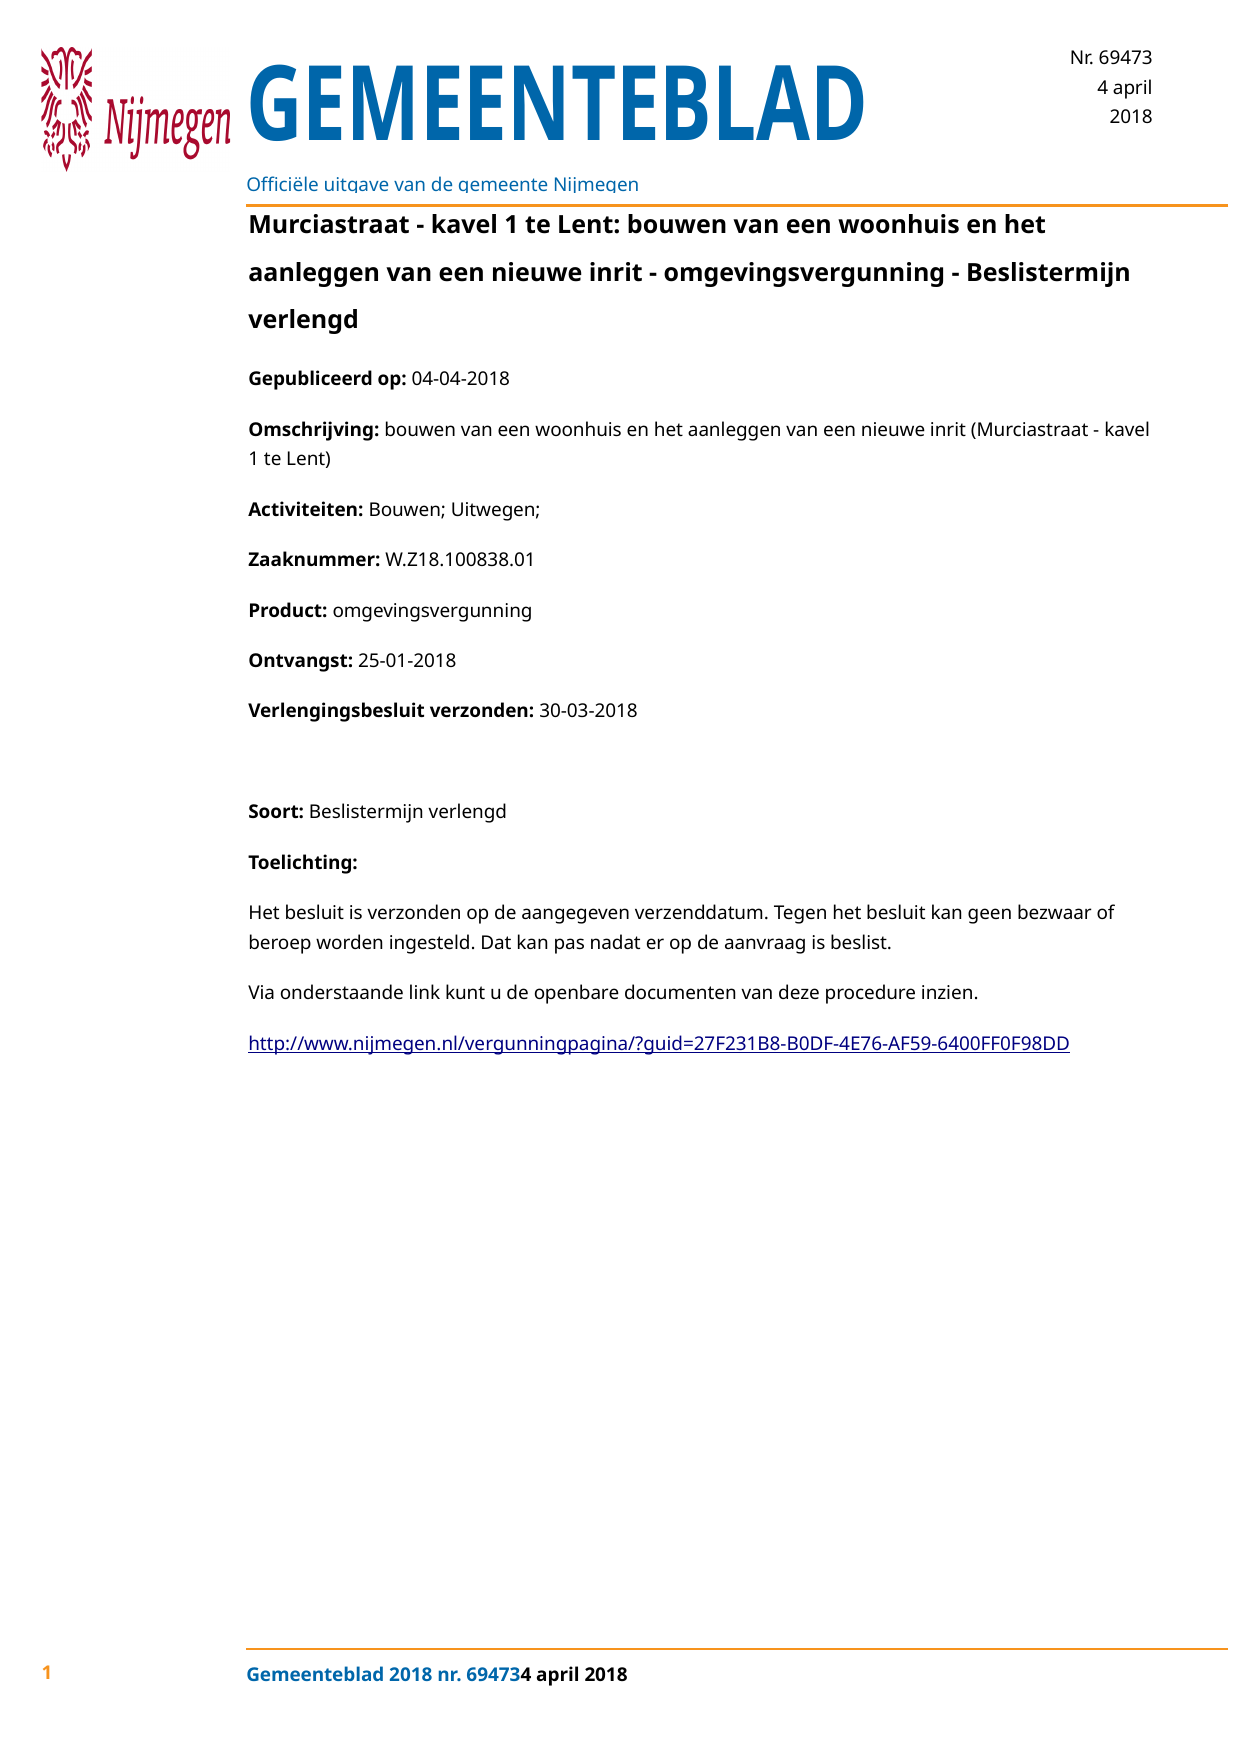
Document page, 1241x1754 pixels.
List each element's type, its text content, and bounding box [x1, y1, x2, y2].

text Gepubliceerd op: 04-04-2018 [248, 366, 1152, 391]
text Murciastraat - kavel 1 te Lent: bouwen van een woonhuis en het aanleggen van een nieuwe inrit - omgevingsvergunning - Beslistermijn verlengd [248, 207, 1152, 336]
text Het besluit is verzonden op de aangegeven verzenddatum. Tegen het besluit kan geen bezwaar of beroep worden ingesteld. Dat kan pas nadat er op de aanvraag is beslist. [248, 899, 1152, 954]
text Toelichting: [248, 849, 1152, 874]
text Via onderstaande link kunt u de openbare documenten van deze procedure inzien. [248, 979, 1152, 1005]
text Verlengingsbesluit verzonden: 30-03-2018 [248, 698, 1152, 723]
text Product: omgevingsvergunning [248, 597, 1152, 622]
text http://www.nijmegen.nl/vergunningpagina/?guid=27F231B8-B0DF-4E76-AF59-6400FF0F98DD [248, 1030, 1152, 1055]
text Omschrijving: bouwen van een woonhuis en het aanleggen van een nieuwe inrit (Murciastraat - kavel 1 te Lent) [248, 416, 1152, 471]
text Ontvangst: 25-01-2018 [248, 647, 1152, 673]
picture [41, 47, 231, 172]
text Soort: Beslistermijn verlengd [248, 798, 1152, 824]
text Activiteiten: Bouwen; Uitwegen; [248, 496, 1152, 522]
text Zaaknummer: W.Z18.100838.01 [248, 546, 1152, 572]
